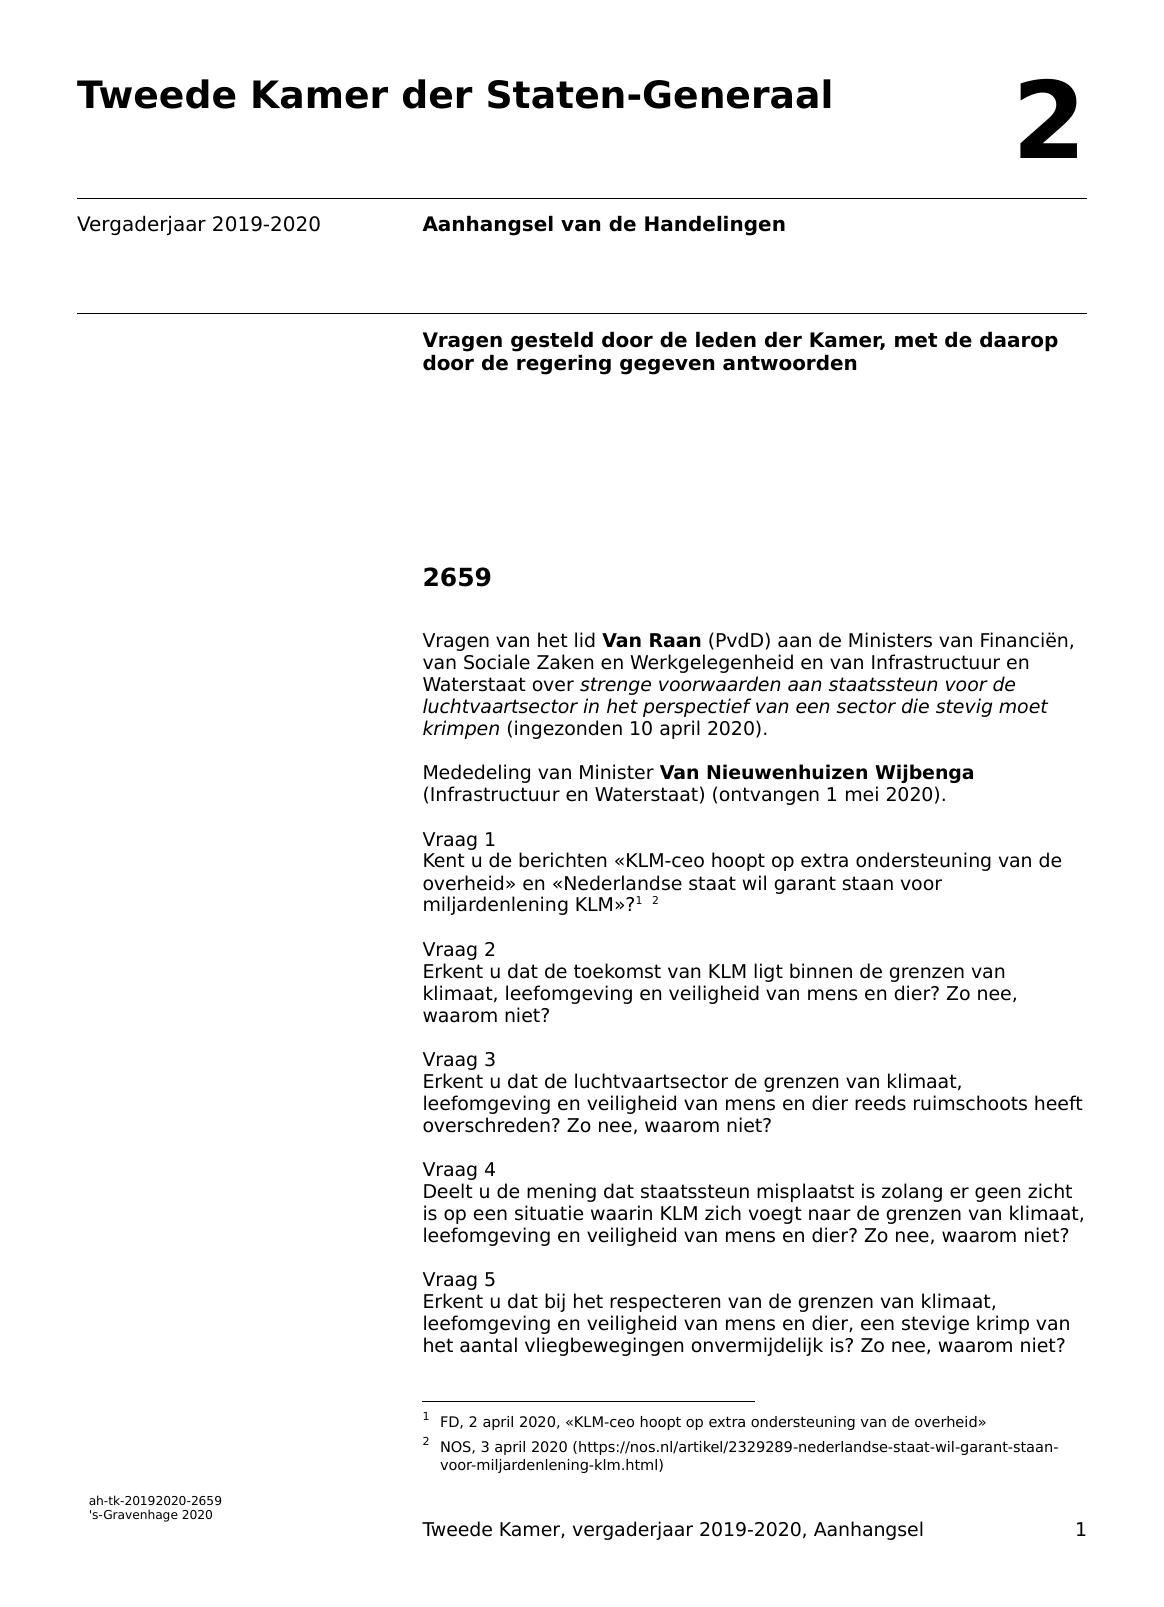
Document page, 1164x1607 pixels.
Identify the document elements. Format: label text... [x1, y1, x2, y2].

text Erkent u dat de luchtvaartsector de grenzen van klimaat, leefomgeving en veiligheid van mens en dier reeds ruimschoots heeft overschreden? Zo nee, waarom niet? [422, 1071, 1087, 1137]
text Vraag 4 [422, 1159, 1087, 1181]
table_cell Vragen gesteld door de leden der Kamer, met de daarop door de regering gegeven antwoorden [422, 314, 1087, 375]
text Erkent u dat de toekomst van KLM ligt binnen de grenzen van klimaat, leefomgeving en veiligheid van mens en dier? Zo nee, waarom niet? [422, 961, 1087, 1026]
text FD, 2 april 2020, «KLM-ceo hoopt op extra ondersteuning van de overheid» [422, 1410, 1087, 1432]
text Vragen van het lid Van Raan (PvdD) aan de Ministers van Financiën, van Sociale Zaken en Werkgelegenheid en van Infrastructuur en Waterstaat over strenge voorwaarden aan staatssteun voor de luchtvaartsector in het perspectief van een sector die stevig moet krimpen (ingezonden 10 april 2020). [422, 630, 1087, 740]
text Kent u de berichten «KLM-ceo hoopt op extra ondersteuning van de overheid» en «Nederlandse staat wil garant staan voor miljardenlening KLM»? [422, 850, 1087, 916]
text ah-tk-20192020-2659 [88, 1494, 323, 1508]
text Deelt u de mening dat staatssteun misplaatst is zolang er geen zicht is op een situatie waarin KLM zich voegt naar de grenzen van klimaat, leefomgeving en veiligheid van mens en dier? Zo nee, waarom niet? [422, 1181, 1087, 1247]
text NOS, 3 april 2020 (https://nos.nl/artikel/2329289-nederlandse-staat-wil-garant-staan-voor-miljardenlening-klm.html) [422, 1435, 1087, 1474]
text 2659 [422, 563, 1087, 592]
table_header Tweede Kamer der Staten-Generaal [77, 59, 886, 198]
table_cell Vergaderjaar 2019-2020 [77, 199, 422, 313]
text Mededeling van Minister Van Nieuwenhuizen Wijbenga (Infrastructuur en Waterstaat) (ontvangen 1 mei 2020). [422, 762, 1087, 806]
table_cell Aanhangsel van de Handelingen [422, 199, 1087, 313]
text Vraag 2 [422, 938, 1087, 961]
text Vraag 1 [422, 828, 1087, 850]
table_cell [77, 314, 422, 375]
table_header 2 [886, 59, 1087, 198]
text Vraag 3 [422, 1049, 1087, 1071]
text 's-Gravenhage 2020 [88, 1508, 323, 1522]
text Vraag 5 [422, 1269, 1087, 1291]
text Erkent u dat bij het respecteren van de grenzen van klimaat, leefomgeving en veiligheid van mens en dier, een stevige krimp van het aantal vliegbewegingen onvermijdelijk is? Zo nee, waarom niet? [422, 1291, 1087, 1357]
